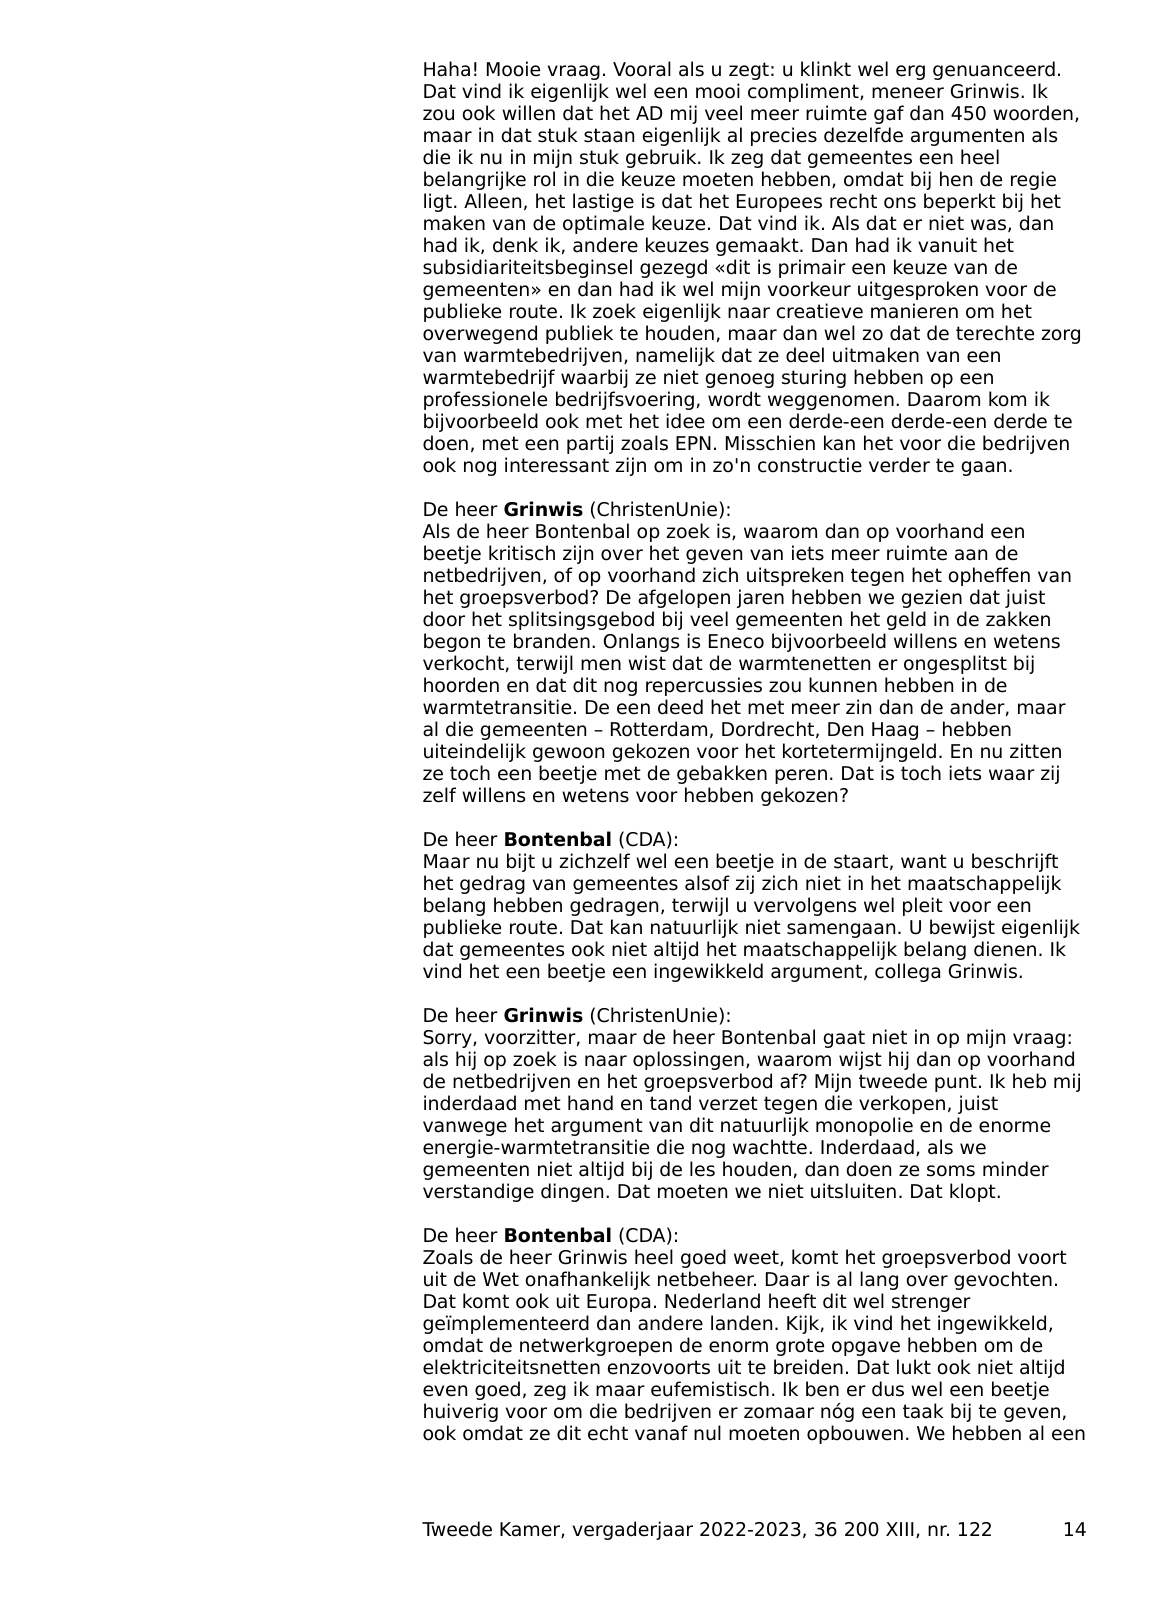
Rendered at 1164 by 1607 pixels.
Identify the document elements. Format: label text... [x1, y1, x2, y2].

text Maar nu bijt u zichzelf wel een beetje in de staart, want u beschrijft het gedrag van gemeentes alsof zij zich niet in het maatschappelijk belang hebben gedragen, terwijl u vervolgens wel pleit voor een publieke route. Dat kan natuurlijk niet samengaan. U bewijst eigenlijk dat gemeentes ook niet altijd het maatschappelijk belang dienen. Ik vind het een beetje een ingewikkeld argument, collega Grinwis. [422, 851, 1087, 983]
text Sorry, voorzitter, maar de heer Bontenbal gaat niet in op mijn vraag: als hij op zoek is naar oplossingen, waarom wijst hij dan op voorhand de netbedrijven en het groepsverbod af? Mijn tweede punt. Ik heb mij inderdaad met hand en tand verzet tegen die verkopen, juist vanwege het argument van dit natuurlijk monopolie en de enorme energie-warmtetransitie die nog wachtte. Inderdaad, als we gemeenten niet altijd bij de les houden, dan doen ze soms minder verstandige dingen. Dat moeten we niet uitsluiten. Dat klopt. [422, 1027, 1087, 1203]
text De heer Grinwis (ChristenUnie): [422, 1005, 1087, 1027]
text De heer Bontenbal (CDA): [422, 829, 1087, 851]
text De heer Bontenbal (CDA): [422, 1225, 1087, 1247]
text De heer Grinwis (ChristenUnie): [422, 499, 1087, 521]
text Als de heer Bontenbal op zoek is, waarom dan op voorhand een beetje kritisch zijn over het geven van iets meer ruimte aan de netbedrijven, of op voorhand zich uitspreken tegen het opheffen van het groepsverbod? De afgelopen jaren hebben we gezien dat juist door het splitsingsgebod bij veel gemeenten het geld in de zakken begon te branden. Onlangs is Eneco bijvoorbeeld willens en wetens verkocht, terwijl men wist dat de warmtenetten er ongesplitst bij hoorden en dat dit nog repercussies zou kunnen hebben in de warmtetransitie. De een deed het met meer zin dan de ander, maar al die gemeenten – Rotterdam, Dordrecht, Den Haag – hebben uiteindelijk gewoon gekozen voor het kortetermijngeld. En nu zitten ze toch een beetje met de gebakken peren. Dat is toch iets waar zij zelf willens en wetens voor hebben gekozen? [422, 521, 1087, 807]
text Haha! Mooie vraag. Vooral als u zegt: u klinkt wel erg genuanceerd. Dat vind ik eigenlijk wel een mooi compliment, meneer Grinwis. Ik zou ook willen dat het AD mij veel meer ruimte gaf dan 450 woorden, maar in dat stuk staan eigenlijk al precies dezelfde argumenten als die ik nu in mijn stuk gebruik. Ik zeg dat gemeentes een heel belangrijke rol in die keuze moeten hebben, omdat bij hen de regie ligt. Alleen, het lastige is dat het Europees recht ons beperkt bij het maken van de optimale keuze. Dat vind ik. Als dat er niet was, dan had ik, denk ik, andere keuzes gemaakt. Dan had ik vanuit het subsidiariteitsbeginsel gezegd «dit is primair een keuze van de gemeenten» en dan had ik wel mijn voorkeur uitgesproken voor de publieke route. Ik zoek eigenlijk naar creatieve manieren om het overwegend publiek te houden, maar dan wel zo dat de terechte zorg van warmtebedrijven, namelijk dat ze deel uitmaken van een warmtebedrijf waarbij ze niet genoeg sturing hebben op een professionele bedrijfsvoering, wordt weggenomen. Daarom kom ik bijvoorbeeld ook met het idee om een derde-een derde-een derde te doen, met een partij zoals EPN. Misschien kan het voor die bedrijven ook nog interessant zijn om in zo'n constructie verder te gaan. [422, 59, 1087, 477]
text Zoals de heer Grinwis heel goed weet, komt het groepsverbod voort uit de Wet onafhankelijk netbeheer. Daar is al lang over gevochten. Dat komt ook uit Europa. Nederland heeft dit wel strenger geïmplementeerd dan andere landen. Kijk, ik vind het ingewikkeld, omdat de netwerkgroepen de enorm grote opgave hebben om de elektriciteitsnetten enzovoorts uit te breiden. Dat lukt ook niet altijd even goed, zeg ik maar eufemistisch. Ik ben er dus wel een beetje huiverig voor om die bedrijven er zomaar nóg een taak bij te geven, ook omdat ze dit echt vanaf nul moeten opbouwen. We hebben al een [422, 1247, 1087, 1444]
